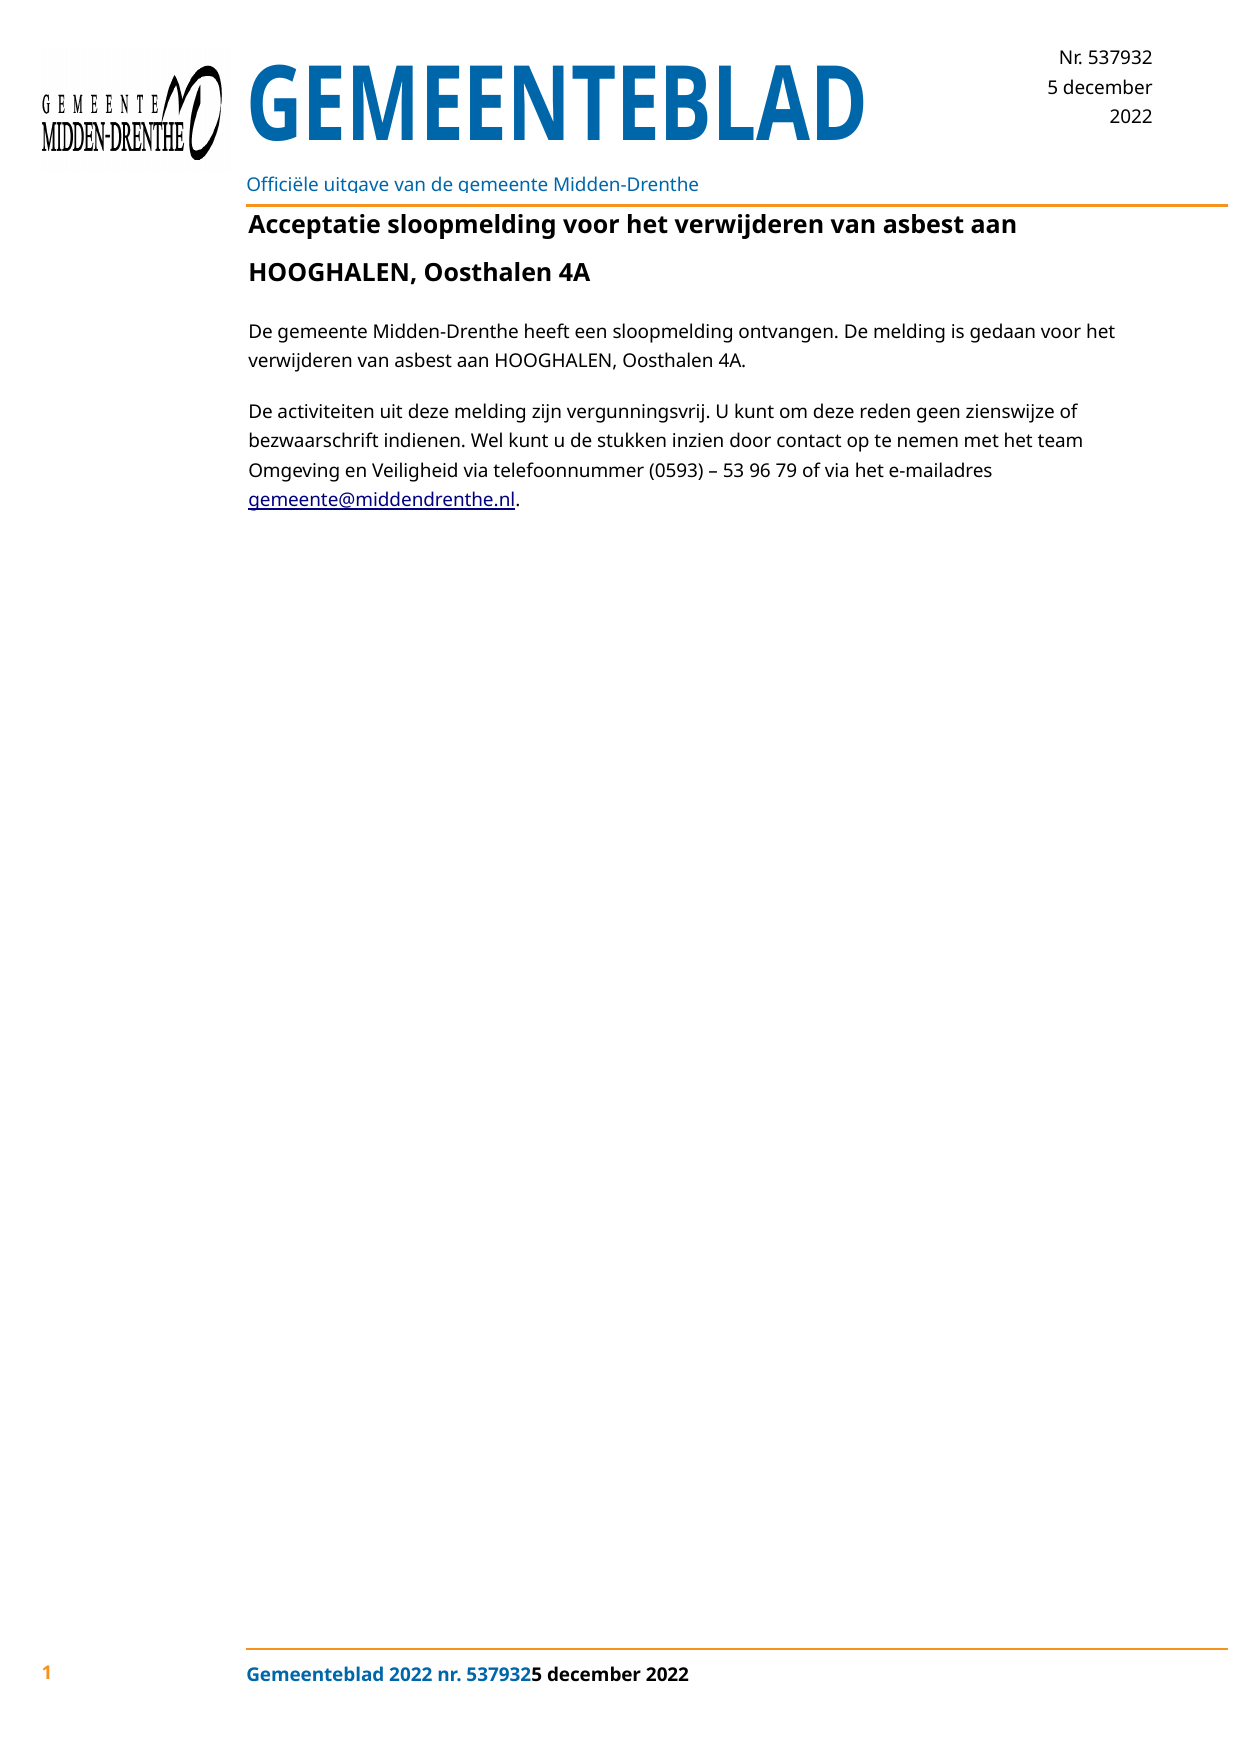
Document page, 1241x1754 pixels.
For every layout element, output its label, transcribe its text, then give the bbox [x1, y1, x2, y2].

text De activiteiten uit deze melding zijn vergunningsvrij. U kunt om deze reden geen zienswijze of bezwaarschrift indienen. Wel kunt u de stukken inzien door contact op te nemen met het team Omgeving en Veiligheid via telefoonnummer (0593) – 53 96 79 of via het e-mailadres gemeente@middendrenthe.nl. [248, 398, 1152, 512]
text De gemeente Midden-Drenthe heeft een sloopmelding ontvangen. De melding is gedaan voor het verwijderen van asbest aan HOOGHALEN, Oosthalen 4A. [248, 318, 1152, 373]
text Acceptatie sloopmelding voor het verwijderen van asbest aan HOOGHALEN, Oosthalen 4A [248, 207, 1152, 288]
picture [41, 47, 231, 172]
